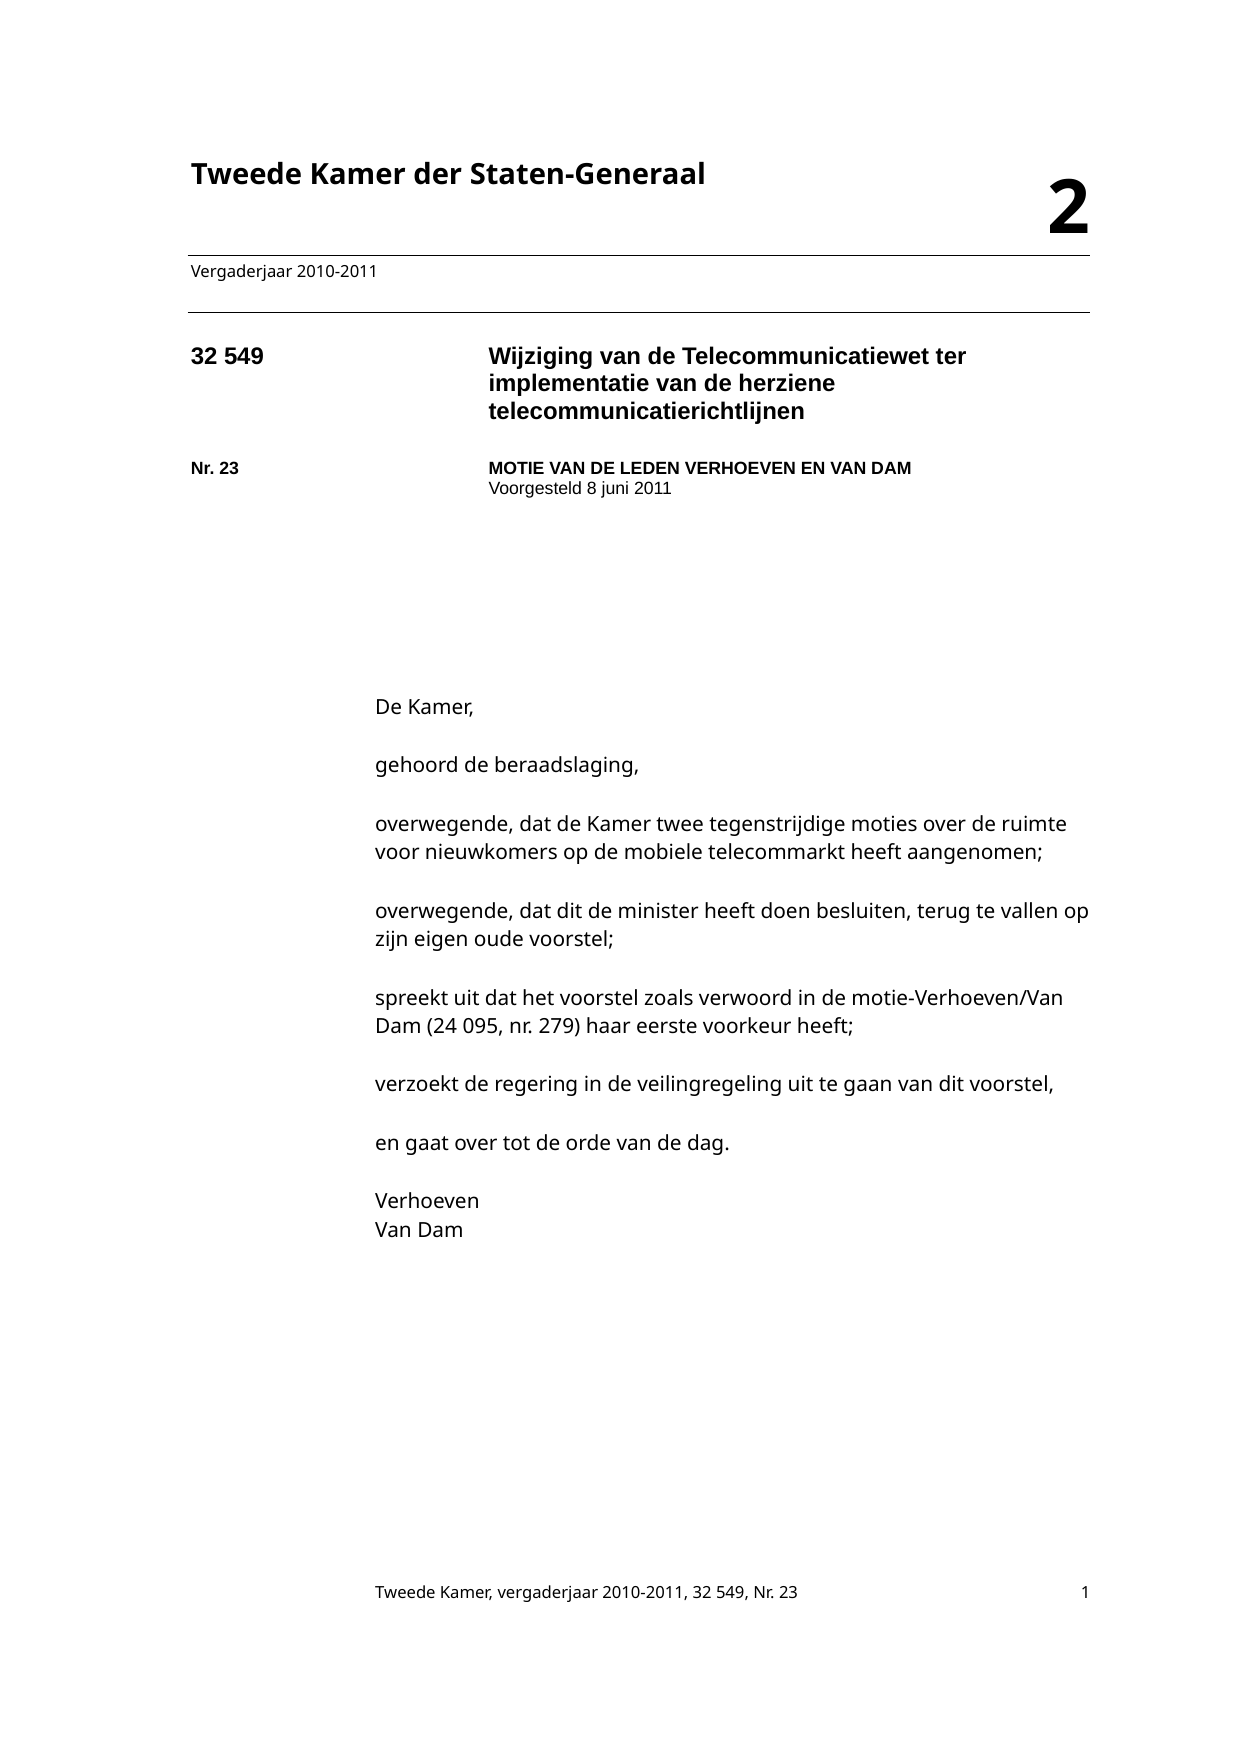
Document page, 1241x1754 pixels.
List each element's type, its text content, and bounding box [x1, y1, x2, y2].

text Verhoeven [375, 1186, 1090, 1215]
text spreekt uit dat het voorstel zoals verwoord in de motie-Verhoeven/Van Dam (24 095, nr. 279) haar eerste voorkeur heeft; [375, 983, 1090, 1039]
table_cell [485, 313, 1090, 339]
table_header 2 [910, 150, 1090, 255]
table_header Tweede Kamer der Staten-Generaal [188, 150, 909, 255]
text verzoekt de regering in de veilingregeling uit te gaan van dit voorstel, [375, 1069, 1090, 1098]
table_cell Nr. 23 [188, 455, 485, 573]
table_cell MOTIE VAN DE LEDEN VERHOEVEN EN VAN DAM Voorgesteld 8 juni 2011 [485, 455, 1090, 573]
table_cell [485, 256, 1090, 312]
text en gaat over tot de orde van de dag. [375, 1128, 1090, 1156]
table_cell Wijziging van de Telecommunicatiewet ter implementatie van de herziene telecommunicatierichtlijnen [485, 339, 1090, 454]
text De Kamer, [375, 692, 1090, 721]
text gehoord de beraadslaging, [375, 751, 1090, 779]
table_cell Vergaderjaar 2010-2011 [188, 256, 485, 312]
table_cell [188, 313, 485, 339]
text Van Dam [375, 1215, 1090, 1243]
table_cell 32 549 [188, 339, 485, 454]
text overwegende, dat de Kamer twee tegenstrijdige moties over de ruimte voor nieuwkomers op de mobiele telecommarkt heeft aangenomen; [375, 809, 1090, 866]
text overwegende, dat dit de minister heeft doen besluiten, terug te vallen op zijn eigen oude voorstel; [375, 896, 1090, 953]
